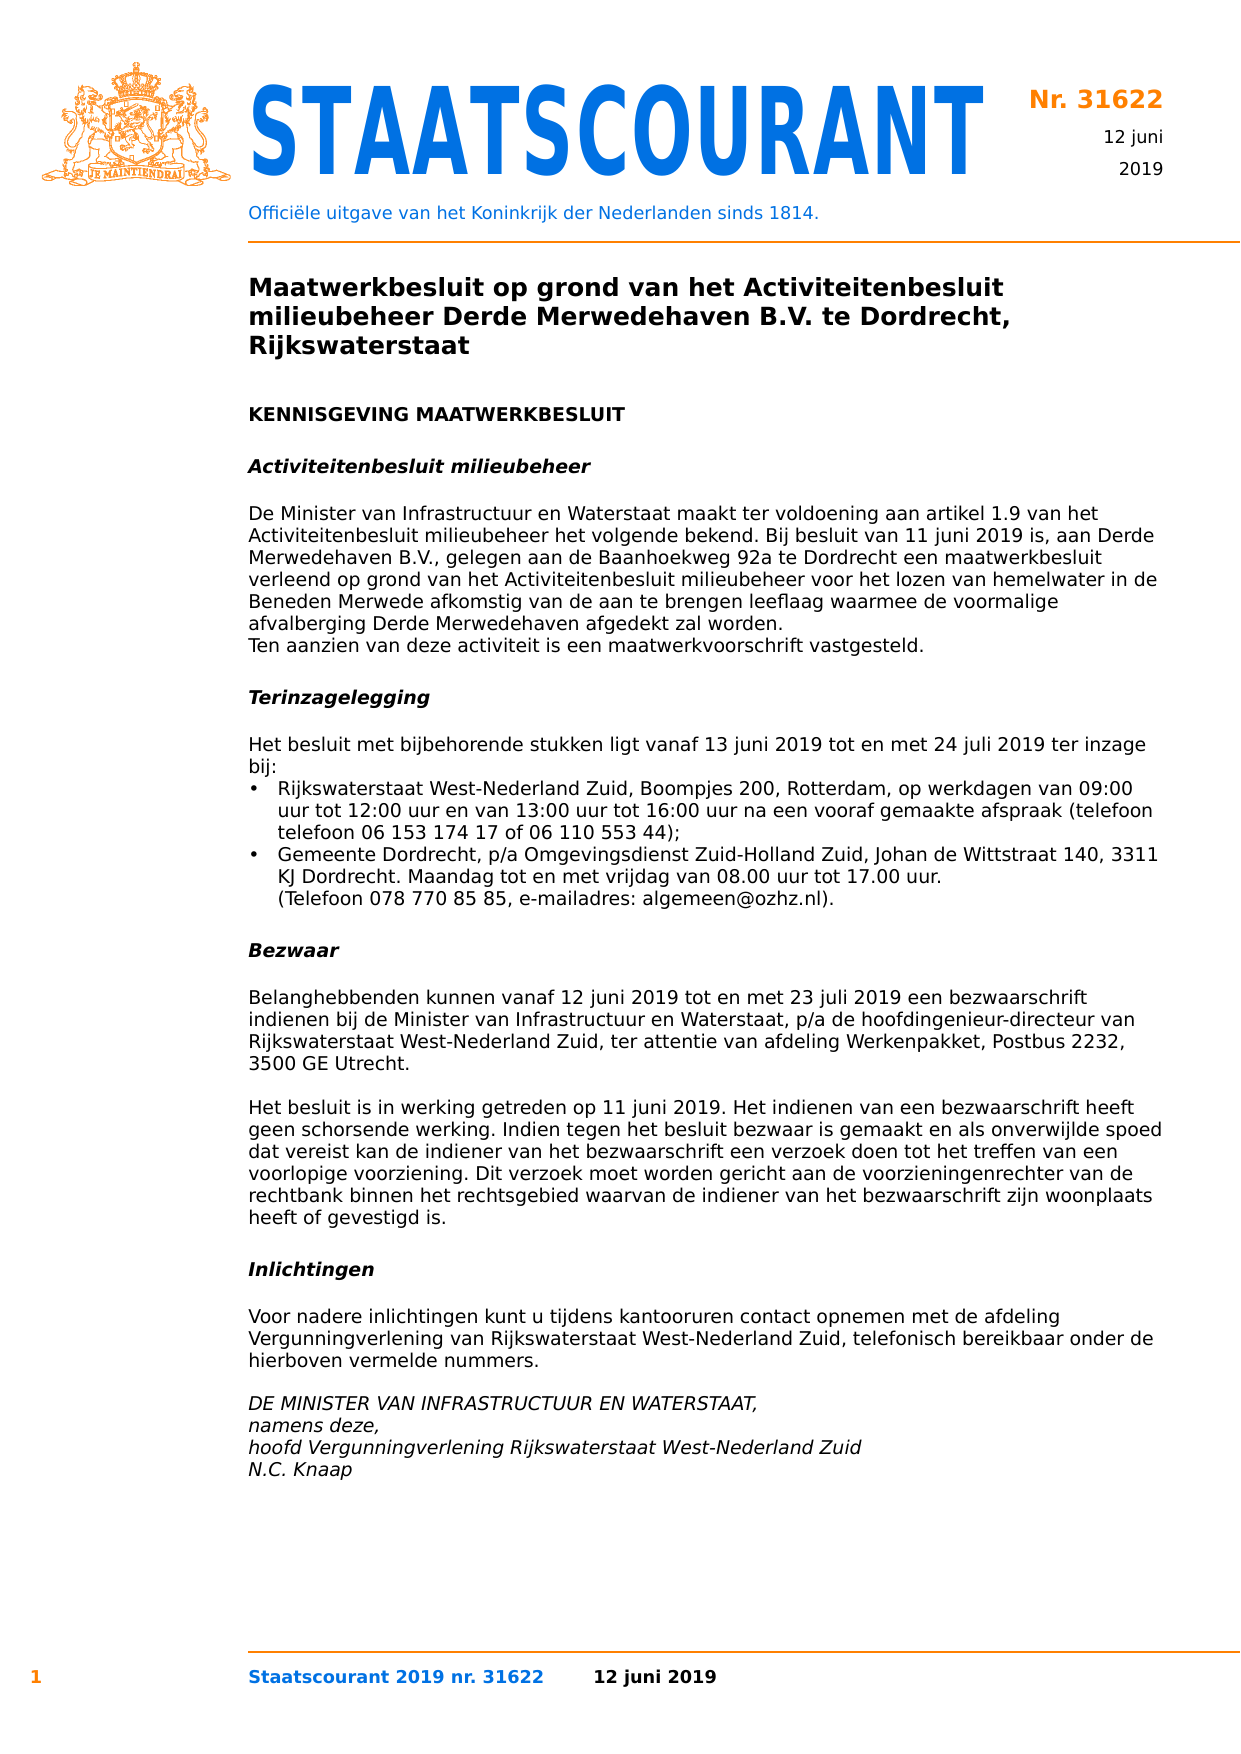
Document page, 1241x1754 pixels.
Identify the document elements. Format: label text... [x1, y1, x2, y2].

subtitle Bezwaar [248, 940, 1163, 962]
subtitle KENNISGEVING MAATWERKBESLUIT [248, 404, 1163, 426]
text Het besluit met bijbehorende stukken ligt vanaf 13 juni 2019 tot en met 24 juli 2019 ter inzage bij: [248, 734, 1163, 778]
text De Minister van Infrastructuur en Waterstaat maakt ter voldoening aan artikel 1.9 van het Activiteitenbesluit milieubeheer het volgende bekend. Bij besluit van 11 juni 2019 is, aan Derde Merwedehaven B.V., gelegen aan de Baanhoekweg 92a te Dordrecht een maatwerkbesluit verleend op grond van het Activiteitenbesluit milieubeheer voor het lozen van hemelwater in de Beneden Merwede afkomstig van de aan te brengen leeflaag waarmee de voormalige afvalberging Derde Merwedehaven afgedekt zal worden. [248, 503, 1163, 635]
subtitle Inlichtingen [248, 1258, 1163, 1281]
text Het besluit is in werking getreden op 11 juni 2019. Het indienen van een bezwaarschrift heeft geen schorsende werking. Indien tegen het besluit bezwaar is gemaakt en als onverwijlde spoed dat vereist kan de indiener van het bezwaarschrift een verzoek doen tot het treffen van een voorlopige voorziening. Dit verzoek moet worden gericht aan de voorzieningenrechter van de rechtbank binnen het rechtsgebied waarvan de indiener van het bezwaarschrift zijn woonplaats heeft of gevestigd is. [248, 1097, 1163, 1228]
table_header Nr. 31622 [998, 62, 1240, 121]
text Voor nadere inlichtingen kunt u tijdens kantooruren contact opnemen met de afdeling Vergunningverlening van Rijkswaterstaat West-Nederland Zuid, telefonisch bereikbaar onder de hierboven vermelde nummers. [248, 1306, 1163, 1371]
text • Rijkswaterstaat West-Nederland Zuid, Boompjes 200, Rotterdam, op werkdagen van 09:00 uur tot 12:00 uur en van 13:00 uur tot 16:00 uur na een vooraf gemaakte afspraak (telefoon telefoon 06 153 174 17 of 06 110 553 44); [248, 778, 1163, 844]
text • Gemeente Dordrecht, p/a Omgevingsdienst Zuid-Holland Zuid, Johan de Wittstraat 140, 3311 KJ Dordrecht. Maandag tot en met vrijdag van 08.00 uur tot 17.00 uur. [248, 844, 1163, 888]
subtitle Activiteitenbesluit milieubeheer [248, 456, 1163, 478]
text (Telefoon 078 770 85 85, e-mailadres: algemeen@ozhz.nl). [277, 888, 1163, 910]
picture [41, 62, 231, 186]
subtitle Maatwerkbesluit op grond van het Activiteitenbesluit milieubeheer Derde Merwedehaven B.V. te Dordrecht, Rijkswaterstaat [248, 273, 1163, 361]
table_header [25, 62, 248, 241]
text Ten aanzien van deze activiteit is een maatwerkvoorschrift vastgesteld. [248, 635, 1163, 657]
subtitle Terinzagelegging [248, 687, 1163, 709]
text Belanghebbenden kunnen vanaf 12 juni 2019 tot en met 23 juli 2019 een bezwaarschrift indienen bij de Minister van Infrastructuur en Waterstaat, p/a de hoofdingenieur-directeur van Rijkswaterstaat West-Nederland Zuid, ter attentie van afdeling Werkenpakket, Postbus 2232, 3500 GE Utrecht. [248, 987, 1163, 1075]
table_cell 12 juni [998, 121, 1240, 153]
text DE MINISTER VAN INFRASTRUCTUUR EN WATERSTAAT, namens deze, hoofd Vergunningverlening Rijkswaterstaat West-Nederland Zuid N.C. Knaap [248, 1393, 1163, 1481]
table_cell 2019 [998, 153, 1240, 203]
table_header STAATSCOURANT [248, 62, 998, 203]
table_cell Officiële uitgave van het Koninkrijk der Nederlanden sinds 1814. [248, 203, 1240, 241]
